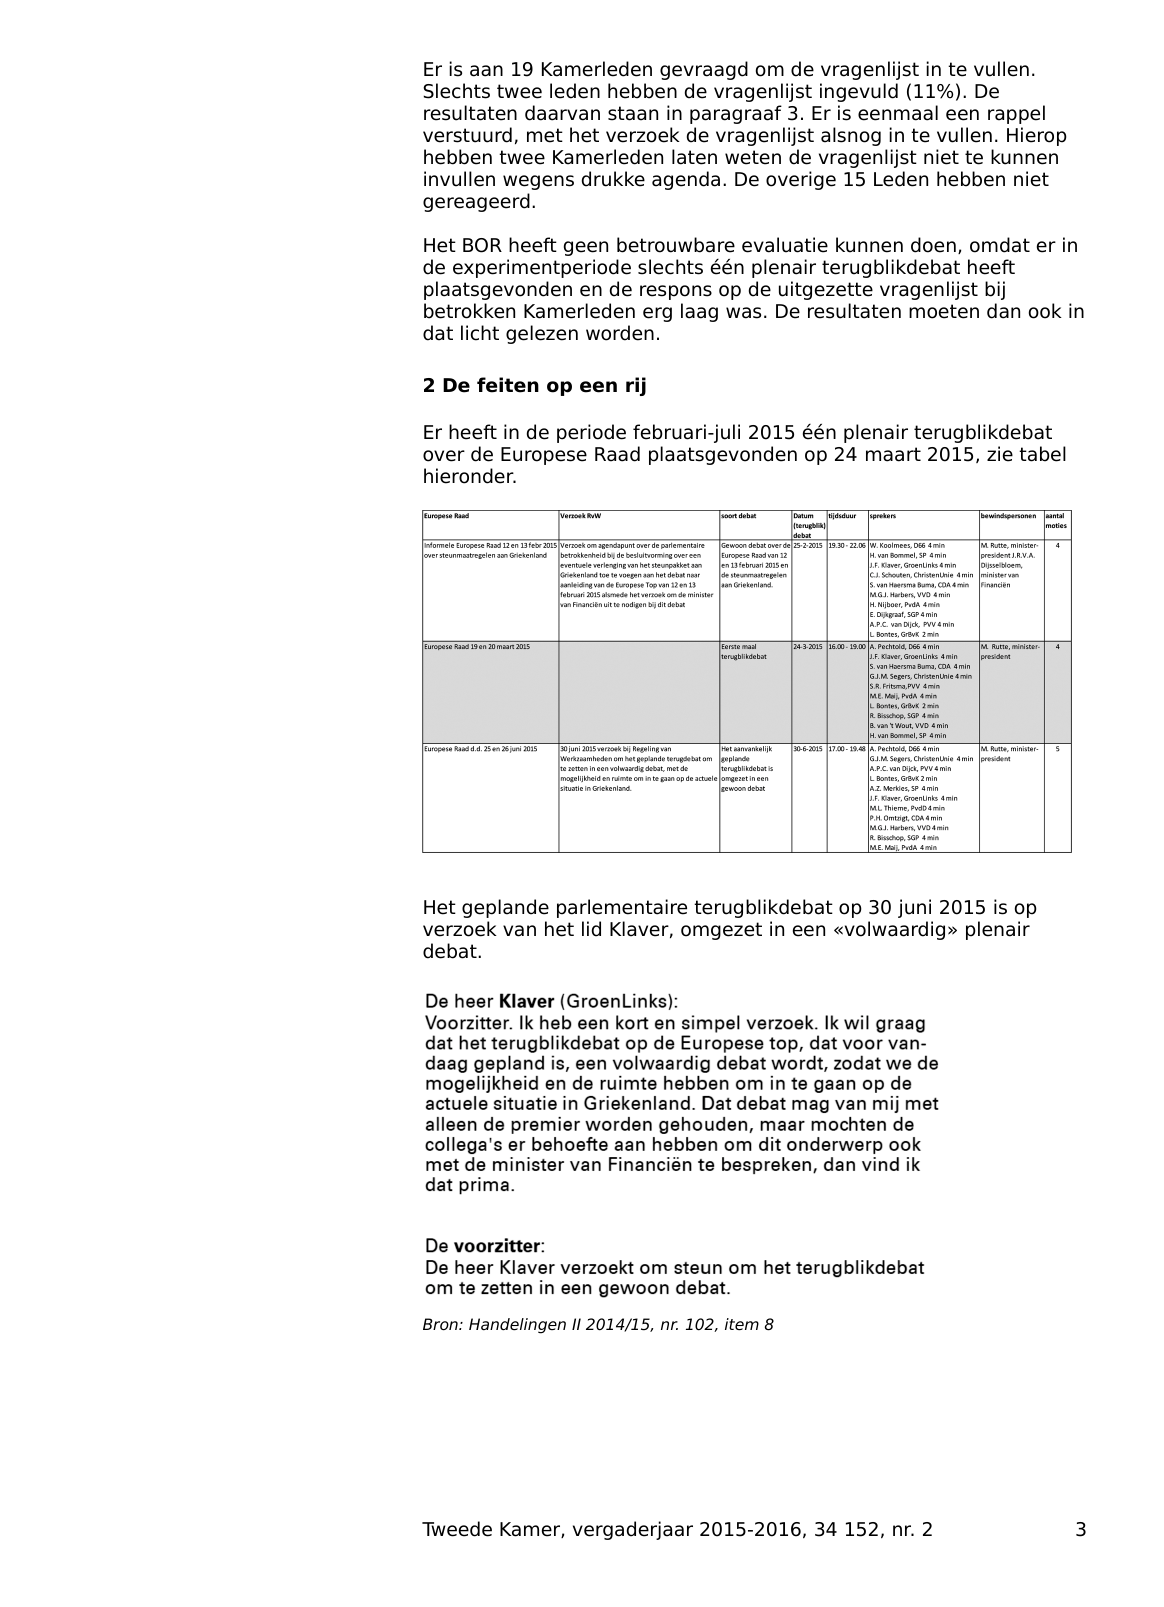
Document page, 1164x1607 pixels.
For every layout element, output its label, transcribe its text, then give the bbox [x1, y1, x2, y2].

picture [422, 985, 984, 1304]
text Er is aan 19 Kamerleden gevraagd om de vragenlijst in te vullen. Slechts twee leden hebben de vragenlijst ingevuld (11%). De resultaten daarvan staan in paragraaf 3. Er is eenmaal een rappel verstuurd, met het verzoek de vragenlijst alsnog in te vullen. Hierop hebben twee Kamerleden laten weten de vragenlijst niet te kunnen invullen wegens drukke agenda. De overige 15 Leden hebben niet gereageerd. [422, 59, 1087, 213]
text Er heeft in de periode februari-juli 2015 één plenair terugblikdebat over de Europese Raad plaatsgevonden op 24 maart 2015, zie tabel hieronder. [422, 422, 1087, 488]
text Het BOR heeft geen betrouwbare evaluatie kunnen doen, omdat er in de experimentperiode slechts één plenair terugblikdebat heeft plaatsgevonden en de respons op de uitgezette vragenlijst bij betrokken Kamerleden erg laag was. De resultaten moeten dan ook in dat licht gelezen worden. [422, 235, 1087, 345]
text Bron: Handelingen II 2014/15, nr. 102, item 8 [422, 1316, 983, 1334]
picture [422, 510, 1072, 853]
subtitle 2 De feiten op een rij [422, 375, 1087, 397]
text Het geplande parlementaire terugblikdebat op 30 juni 2015 is op verzoek van het lid Klaver, omgezet in een «volwaardig» plenair debat. [422, 897, 1087, 963]
